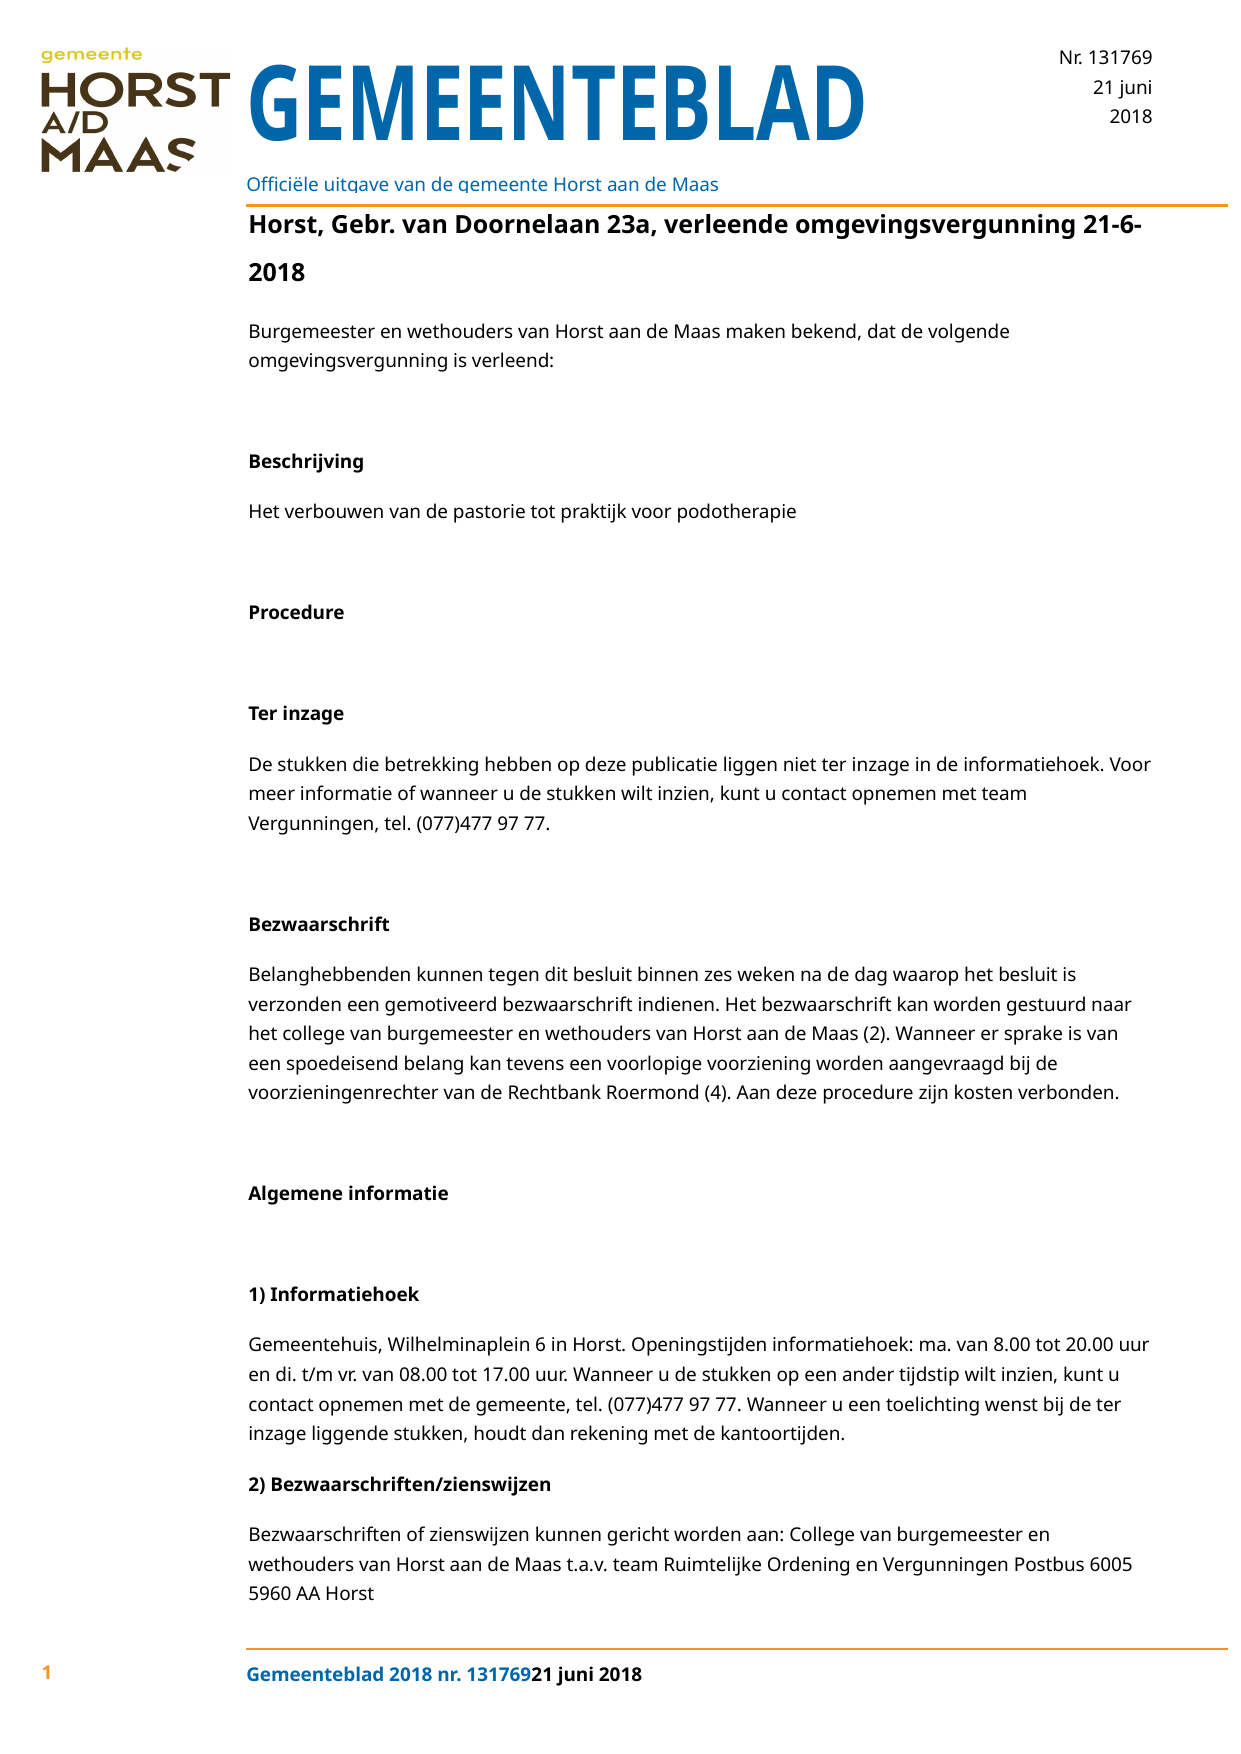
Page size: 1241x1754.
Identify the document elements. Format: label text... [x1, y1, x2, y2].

text Ter inzage [248, 700, 1152, 726]
text Algemene informatie [248, 1180, 1152, 1206]
text Het verbouwen van de pastorie tot praktijk voor podotherapie [248, 499, 1152, 524]
text Beschrijving [248, 448, 1152, 474]
text Bezwaarschrift [248, 911, 1152, 937]
text Procedure [248, 599, 1152, 625]
text De stukken die betrekking hebben op deze publicatie liggen niet ter inzage in de informatiehoek. Voor meer informatie of wanneer u de stukken wilt inzien, kunt u contact opnemen met team Vergunningen, tel. (077)477 97 77. [248, 751, 1152, 836]
picture [41, 47, 231, 172]
text Bezwaarschriften of zienswijzen kunnen gericht worden aan: College van burgemeester en wethouders van Horst aan de Maas t.a.v. team Ruimtelijke Ordening en Vergunningen Postbus 6005 5960 AA Horst [248, 1521, 1152, 1606]
text 2) Bezwaarschriften/zienswijzen [248, 1471, 1152, 1497]
text Horst, Gebr. van Doornelaan 23a, verleende omgevingsvergunning 21-6-2018 [248, 207, 1152, 288]
text Belanghebbenden kunnen tegen dit besluit binnen zes weken na de dag waarop het besluit is verzonden een gemotiveerd bezwaarschrift indienen. Het bezwaarschrift kan worden gestuurd naar het college van burgemeester en wethouders van Horst aan de Maas (2). Wanneer er sprake is van een spoedeisend belang kan tevens een voorlopige voorziening worden aangevraagd bij de voorzieningenrechter van de Rechtbank Roermond (4). Aan deze procedure zijn kosten verbonden. [248, 961, 1152, 1105]
text Burgemeester en wethouders van Horst aan de Maas maken bekend, dat de volgende omgevingsvergunning is verleend: [248, 318, 1152, 373]
text 1) Informatiehoek [248, 1281, 1152, 1307]
text Gemeentehuis, Wilhelminaplein 6 in Horst. Openingstijden informatiehoek: ma. van 8.00 tot 20.00 uur en di. t/m vr. van 08.00 tot 17.00 uur. Wanneer u de stukken op een ander tijdstip wilt inzien, kunt u contact opnemen met de gemeente, tel. (077)477 97 77. Wanneer u een toelichting wenst bij de ter inzage liggende stukken, houdt dan rekening met de kantoortijden. [248, 1332, 1152, 1446]
